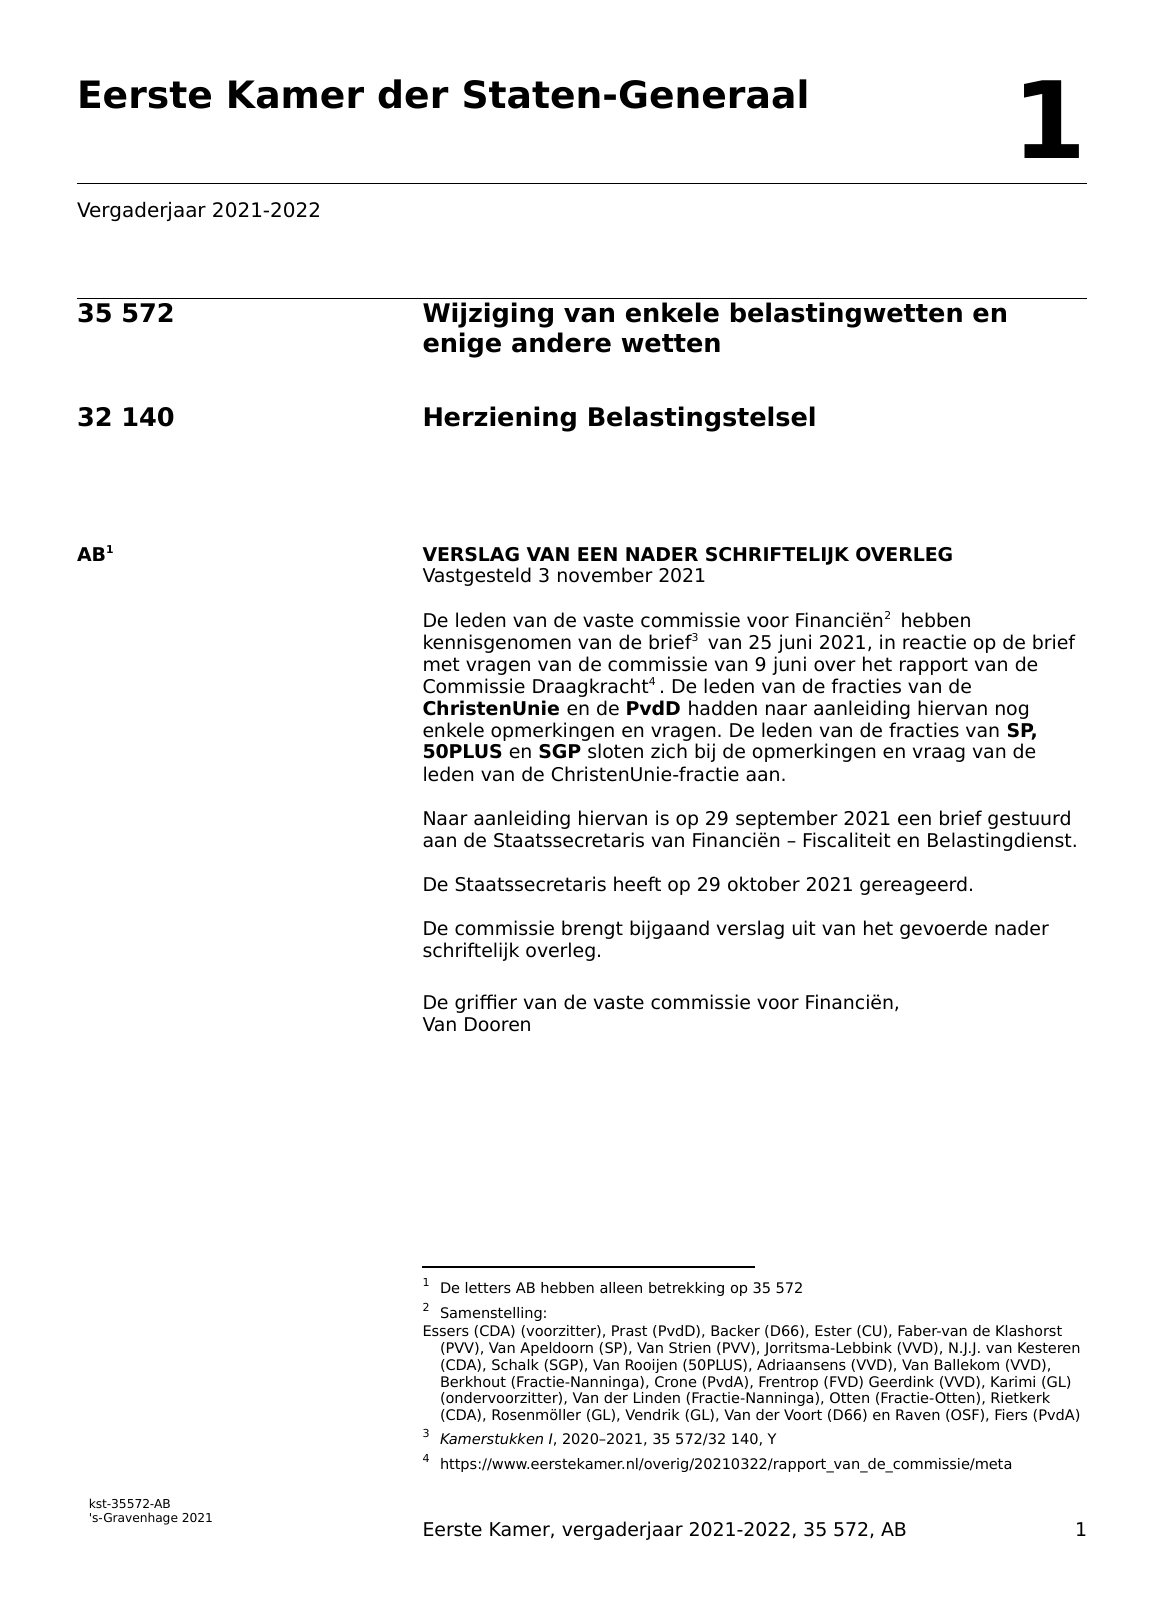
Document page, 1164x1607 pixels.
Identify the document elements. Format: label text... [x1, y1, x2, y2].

text Kamerstukken I, 2020–2021, 35 572/32 140, Y [422, 1427, 1087, 1449]
text kst-35572-AB [88, 1497, 323, 1511]
text De Staatssecretaris heeft op 29 oktober 2021 gereageerd. [422, 874, 1087, 896]
text Essers (CDA) (voorzitter), Prast (PvdD), Backer (D66), Ester (CU), Faber-van de Klashorst (PVV), Van Apeldoorn (SP), Van Strien (PVV), Jorritsma-Lebbink (VVD), N.J.J. van Kesteren (CDA), Schalk (SGP), Van Rooijen (50PLUS), Adriaansens (VVD), Van Ballekom (VVD), Berkhout (Fractie-Nanninga), Crone (PvdA), Frentrop (FVD) Geerdink (VVD), Karimi (GL) (ondervoorzitter), Van der Linden (Fractie-Nanninga), Otten (Fractie-Otten), Rietkerk (CDA), Rosenmöller (GL), Vendrik (GL), Van der Voort (D66) en Raven (OSF), Fiers (PvdA) [422, 1323, 1087, 1424]
text 's-Gravenhage 2021 [88, 1511, 323, 1525]
table_header Eerste Kamer der Staten-Generaal [77, 59, 886, 183]
subtitle 32 140 Herziening Belastingstelsel [77, 403, 1087, 432]
text De leden van de vaste commissie voor Financiën hebben kennisgenomen van de brief van 25 juni 2021, in reactie op de brief met vragen van de commissie van 9 juni over het rapport van de Commissie Draagkracht. De leden van de fracties van de ChristenUnie en de PvdD hadden naar aanleiding hiervan nog enkele opmerkingen en vragen. De leden van de fracties van SP, 50PLUS en SGP sloten zich bij de opmerkingen en vraag van de leden van de ChristenUnie-fractie aan. [422, 609, 1087, 785]
text De griffier van de vaste commissie voor Financiën, Van Dooren [422, 992, 1087, 1036]
text De letters AB hebben alleen betrekking op 35 572 [422, 1276, 1087, 1298]
text Naar aanleiding hiervan is op 29 september 2021 een brief gestuurd aan de Staatssecretaris van Financiën – Fiscaliteit en Belastingdienst. [422, 808, 1087, 852]
text Samenstelling: [422, 1301, 1087, 1323]
text De commissie brengt bijgaand verslag uit van het gevoerde nader schriftelijk overleg. [422, 918, 1087, 962]
text Vastgesteld 3 november 2021 [422, 565, 1087, 587]
subtitle AB VERSLAG VAN EEN NADER SCHRIFTELIJK OVERLEG [77, 543, 1087, 565]
text https://www.eerstekamer.nl/overig/20210322/rapport_van_de_commissie/meta [422, 1452, 1087, 1474]
table_header 1 [886, 59, 1087, 183]
subtitle 35 572 Wijziging van enkele belastingwetten en enige andere wetten [77, 299, 1087, 358]
table_cell Vergaderjaar 2021-2022 [77, 184, 1087, 298]
